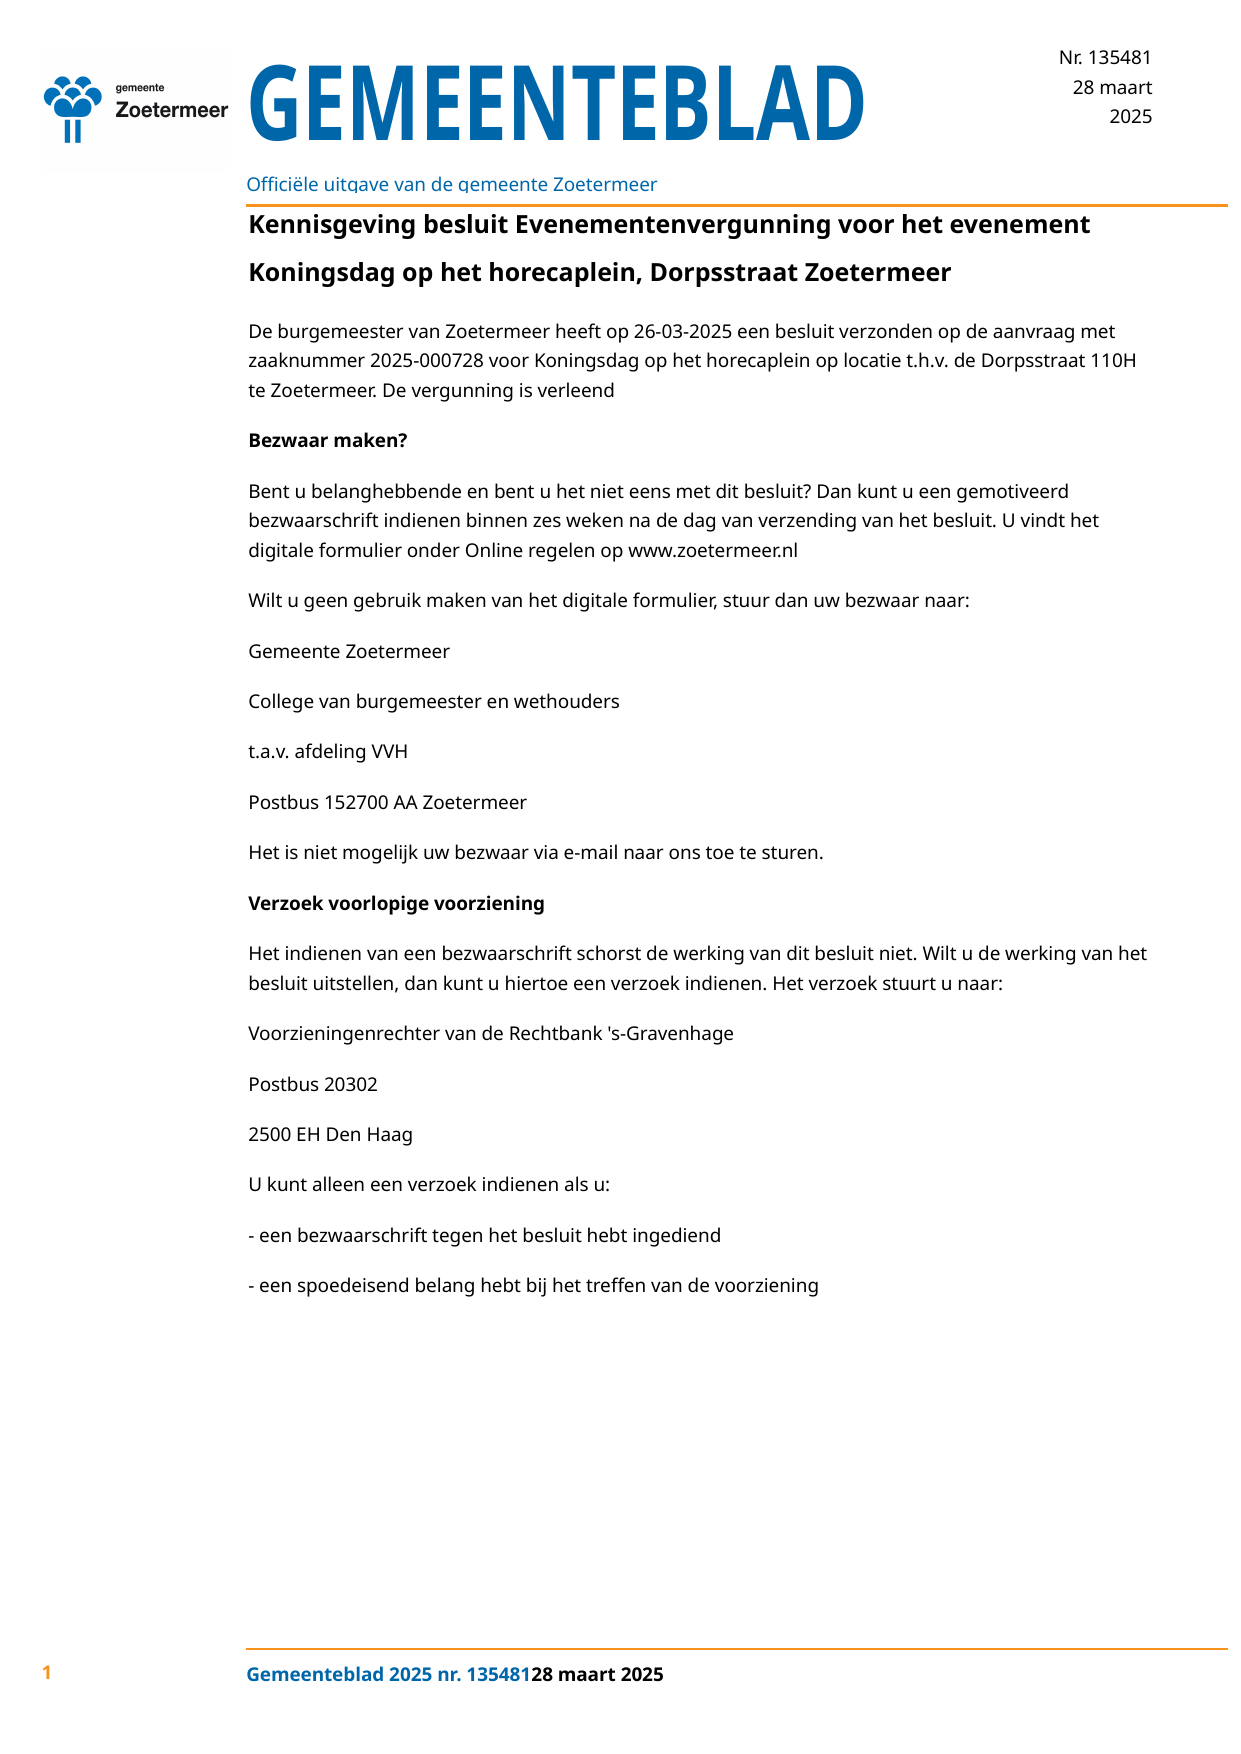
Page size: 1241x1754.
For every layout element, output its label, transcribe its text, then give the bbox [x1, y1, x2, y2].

text Verzoek voorlopige voorziening [248, 890, 1152, 916]
text - een spoedeisend belang hebt bij het treffen van de voorziening [248, 1272, 1152, 1298]
picture [41, 47, 231, 172]
text Postbus 152700 AA Zoetermeer [248, 789, 1152, 815]
text Bent u belanghebbende en bent u het niet eens met dit besluit? Dan kunt u een gemotiveerd bezwaarschrift indienen binnen zes weken na de dag van verzending van het besluit. U vindt het digitale formulier onder Online regelen op www.zoetermeer.nl [248, 478, 1152, 563]
text U kunt alleen een verzoek indienen als u: [248, 1172, 1152, 1197]
text College van burgemeester en wethouders [248, 688, 1152, 714]
text t.a.v. afdeling VVH [248, 739, 1152, 764]
text Het indienen van een bezwaarschrift schorst de werking van dit besluit niet. Wilt u de werking van het besluit uitstellen, dan kunt u hiertoe een verzoek indienen. Het verzoek stuurt u naar: [248, 940, 1152, 996]
text Postbus 20302 [248, 1071, 1152, 1097]
text Kennisgeving besluit Evenementenvergunning voor het evenement Koningsdag op het horecaplein, Dorpsstraat Zoetermeer [248, 207, 1152, 288]
text - een bezwaarschrift tegen het besluit hebt ingediend [248, 1222, 1152, 1248]
text Voorzieningenrechter van de Rechtbank 's-Gravenhage [248, 1020, 1152, 1046]
text 2500 EH Den Haag [248, 1121, 1152, 1147]
text Het is niet mogelijk uw bezwaar via e-mail naar ons toe te sturen. [248, 839, 1152, 865]
text Gemeente Zoetermeer [248, 638, 1152, 664]
text Bezwaar maken? [248, 427, 1152, 453]
text Wilt u geen gebruik maken van het digitale formulier, stuur dan uw bezwaar naar: [248, 587, 1152, 613]
text De burgemeester van Zoetermeer heeft op 26-03-2025 een besluit verzonden op de aanvraag met zaaknummer 2025-000728 voor Koningsdag op het horecaplein op locatie t.h.v. de Dorpsstraat 110H te Zoetermeer. De vergunning is verleend [248, 318, 1152, 403]
